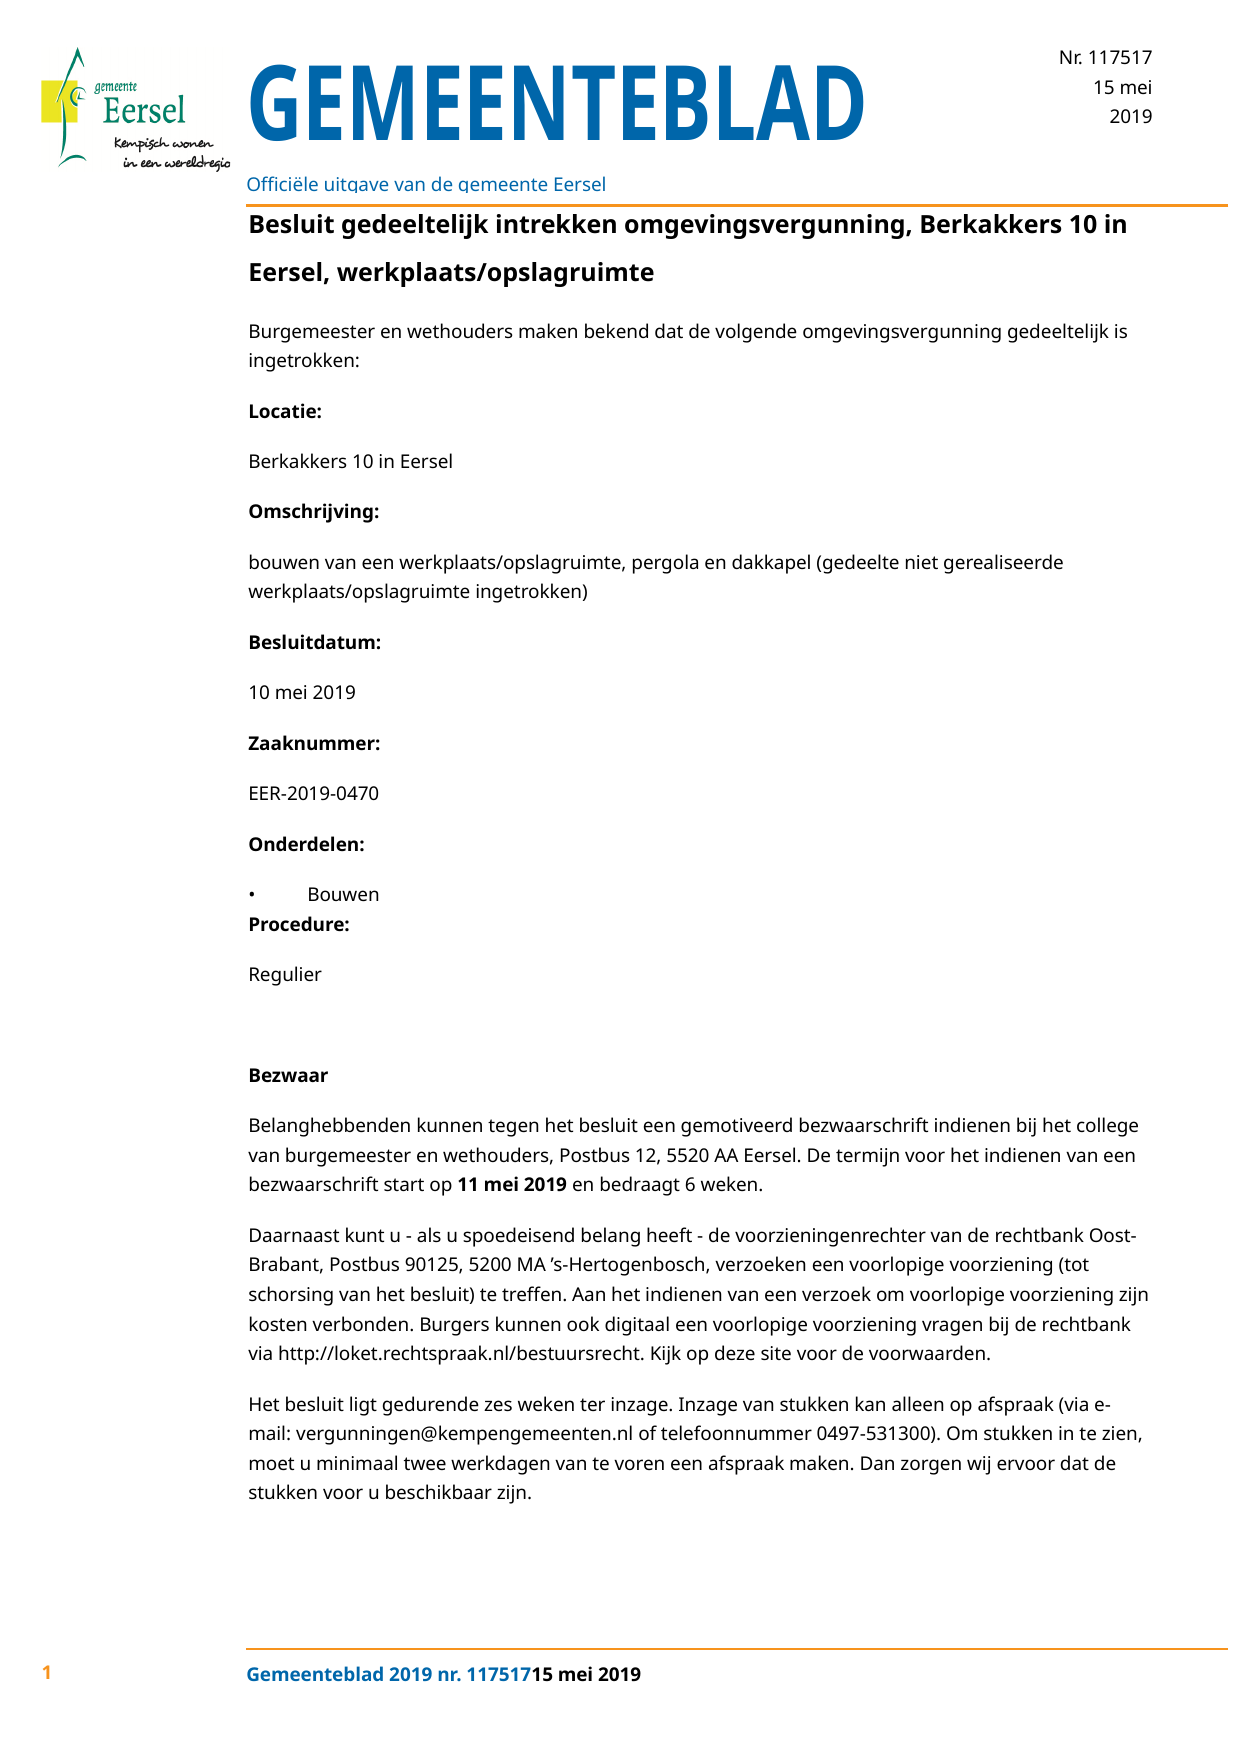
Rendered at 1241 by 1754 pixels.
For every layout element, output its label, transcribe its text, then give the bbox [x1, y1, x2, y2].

text Besluit gedeeltelijk intrekken omgevingsvergunning, Berkakkers 10 in Eersel, werkplaats/opslagruimte [248, 207, 1152, 288]
text Procedure: [248, 911, 1152, 937]
text Regulier [248, 961, 1152, 987]
text Bezwaar [248, 1062, 1152, 1088]
text Daarnaast kunt u - als u spoedeisend belang heeft - de voorzieningenrechter van de rechtbank Oost-Brabant, Postbus 90125, 5200 MA ’s-Hertogenbosch, verzoeken een voorlopige voorziening (tot schorsing van het besluit) te treffen. Aan het indienen van een verzoek om voorlopige voorziening zijn kosten verbonden. Burgers kunnen ook digitaal een voorlopige voorziening vragen bij de rechtbank via http://loket.rechtspraak.nl/bestuursrecht. Kijk op deze site voor de voorwaarden. [248, 1222, 1152, 1366]
text Belanghebbenden kunnen tegen het besluit een gemotiveerd bezwaarschrift indienen bij het college van burgemeester en wethouders, Postbus 12, 5520 AA Eersel. De termijn voor het indienen van een bezwaarschrift start op 11 mei 2019 en bedraagt 6 weken. [248, 1112, 1152, 1197]
text Berkakkers 10 in Eersel [248, 448, 1152, 474]
text Burgemeester en wethouders maken bekend dat de volgende omgevingsvergunning gedeeltelijk is ingetrokken: [248, 318, 1152, 373]
text Omschrijving: [248, 499, 1152, 524]
text Het besluit ligt gedurende zes weken ter inzage. Inzage van stukken kan alleen op afspraak (via e-mail: vergunningen@kempengemeenten.nl of telefoonnummer 0497-531300). Om stukken in te zien, moet u minimaal twee werkdagen van te voren een afspraak maken. Dan zorgen wij ervoor dat de stukken voor u beschikbaar zijn. [248, 1391, 1152, 1505]
list Bouwen [248, 881, 1152, 907]
text Zaaknummer: [248, 730, 1152, 756]
text Locatie: [248, 398, 1152, 424]
picture [41, 47, 231, 172]
text Onderdelen: [248, 831, 1152, 857]
text EER-2019-0470 [248, 780, 1152, 806]
text 10 mei 2019 [248, 679, 1152, 705]
text Besluitdatum: [248, 629, 1152, 655]
text bouwen van een werkplaats/opslagruimte, pergola en dakkapel (gedeelte niet gerealiseerde werkplaats/opslagruimte ingetrokken) [248, 549, 1152, 604]
